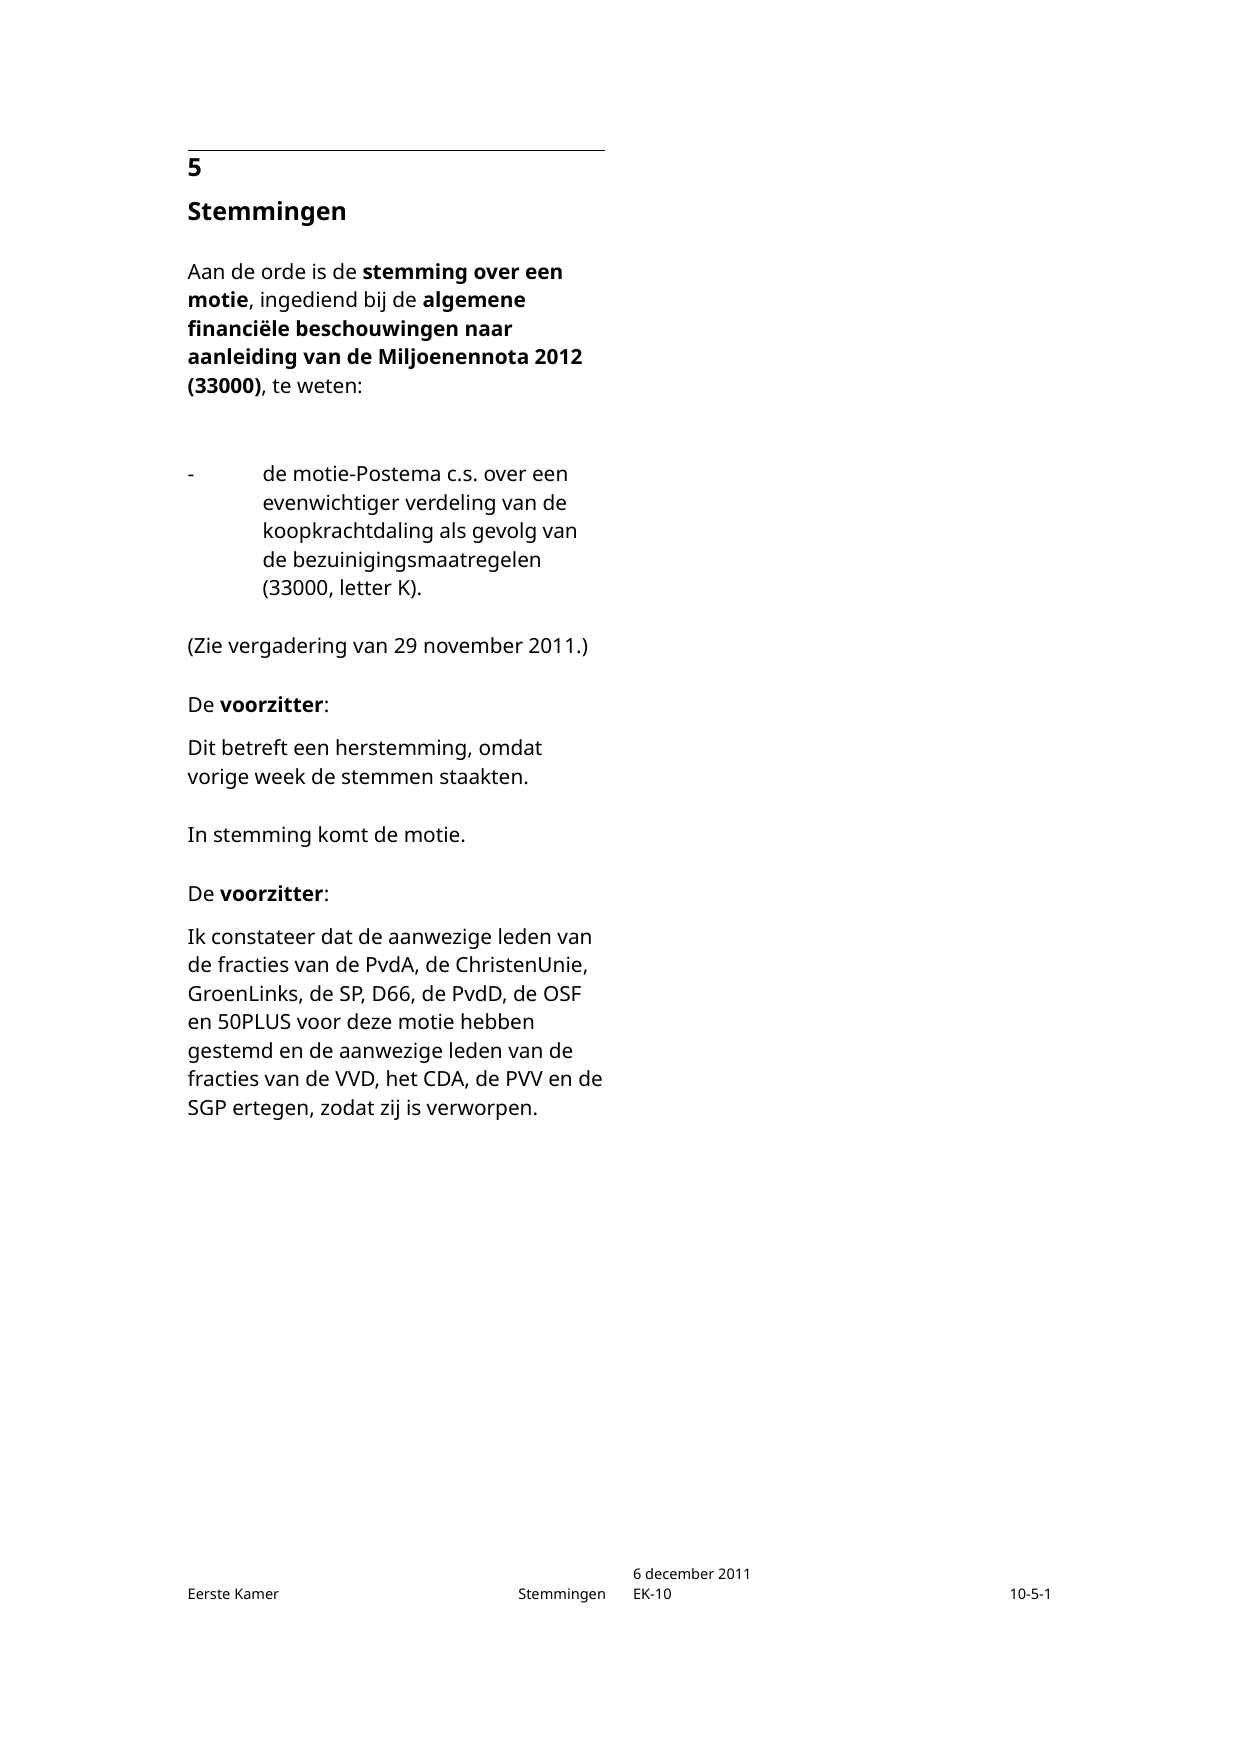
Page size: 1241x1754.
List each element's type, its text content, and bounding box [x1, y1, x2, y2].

text 5 [187, 151, 605, 184]
list de motie-Postema c.s. over een evenwichtiger verdeling van de koopkrachtdaling als gevolg van de bezuinigingsmaatregelen (33000, letter K). [187, 459, 605, 602]
text (Zie vergadering van 29 november 2011.) [187, 632, 605, 660]
text Aan de orde is de stemming over een motie, ingediend bij de algemene financiële beschouwingen naar aanleiding van de Miljoenennota 2012 (33000), te weten: [187, 257, 605, 399]
text Dit betreft een herstemming, omdat vorige week de stemmen staakten. [187, 733, 605, 790]
text De voorzitter: [187, 879, 605, 907]
text Ik constateer dat de aanwezige leden van de fracties van de PvdA, de ChristenUnie, GroenLinks, de SP, D66, de PvdD, de OSF en 50PLUS voor deze motie hebben gestemd en de aanwezige leden van de fracties van de VVD, het CDA, de PVV en de SGP ertegen, zodat zij is verworpen. [187, 922, 605, 1121]
text De voorzitter: [187, 690, 605, 718]
text Stemmingen [187, 193, 605, 227]
text In stemming komt de motie. [187, 820, 605, 849]
